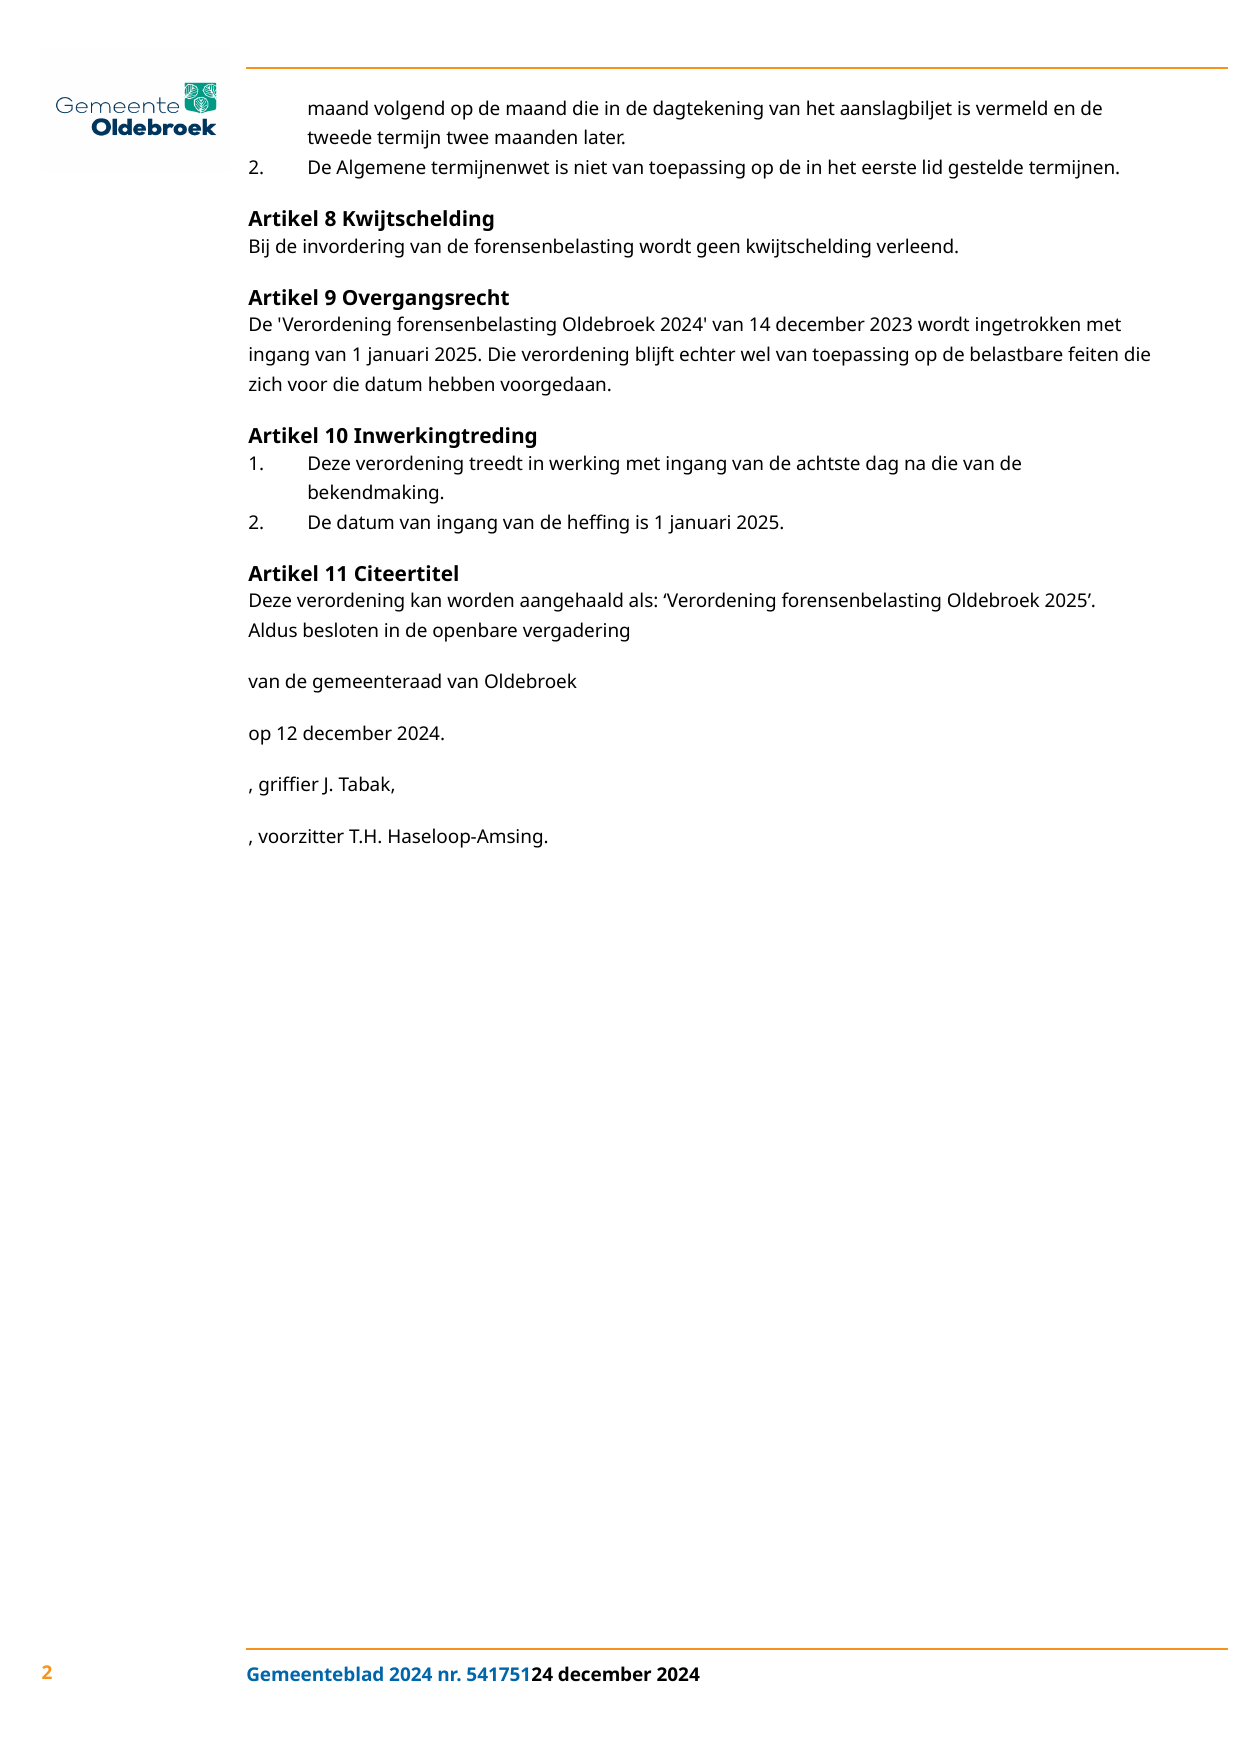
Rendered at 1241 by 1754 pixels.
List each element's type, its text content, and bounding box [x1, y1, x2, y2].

list Deze verordening treedt in werking met ingang van de achtste dag na die van de bekendmaking. [248, 450, 1152, 505]
text Bij de invordering van de forensenbelasting wordt geen kwijtschelding verleend. [248, 233, 1152, 258]
text van de gemeenteraad van Oldebroek [248, 669, 1152, 694]
picture [41, 47, 231, 172]
list De Algemene termijnenwet is niet van toepassing op de in het eerste lid gestelde termijnen. [248, 154, 1152, 180]
text op 12 december 2024. [248, 720, 1152, 746]
text De 'Verordening forensenbelasting Oldebroek 2024' van 14 december 2023 wordt ingetrokken met ingang van 1 januari 2025. Die verordening blijft echter wel van toepassing op de belastbare feiten die zich voor die datum hebben voorgedaan. [248, 312, 1152, 397]
text , voorzitter T.H. Haseloop-Amsing. [248, 823, 1152, 849]
text Artikel 8 Kwijtschelding [248, 204, 1152, 233]
text Aldus besloten in de openbare vergadering [248, 617, 1152, 643]
text Artikel 10 Inwerkingtreding [248, 421, 1152, 450]
text , griffier J. Tabak, [248, 772, 1152, 797]
list De datum van ingang van de heffing is 1 januari 2025. [248, 509, 1152, 534]
text Deze verordening kan worden aangehaald als: ‘Verordening forensenbelasting Oldebroek 2025’. [248, 588, 1152, 613]
text Artikel 9 Overgangsrecht [248, 283, 1152, 312]
text Artikel 11 Citeertitel [248, 559, 1152, 588]
list maand volgend op de maand die in de dagtekening van het aanslagbiljet is vermeld en de tweede termijn twee maanden later. [248, 95, 1152, 150]
